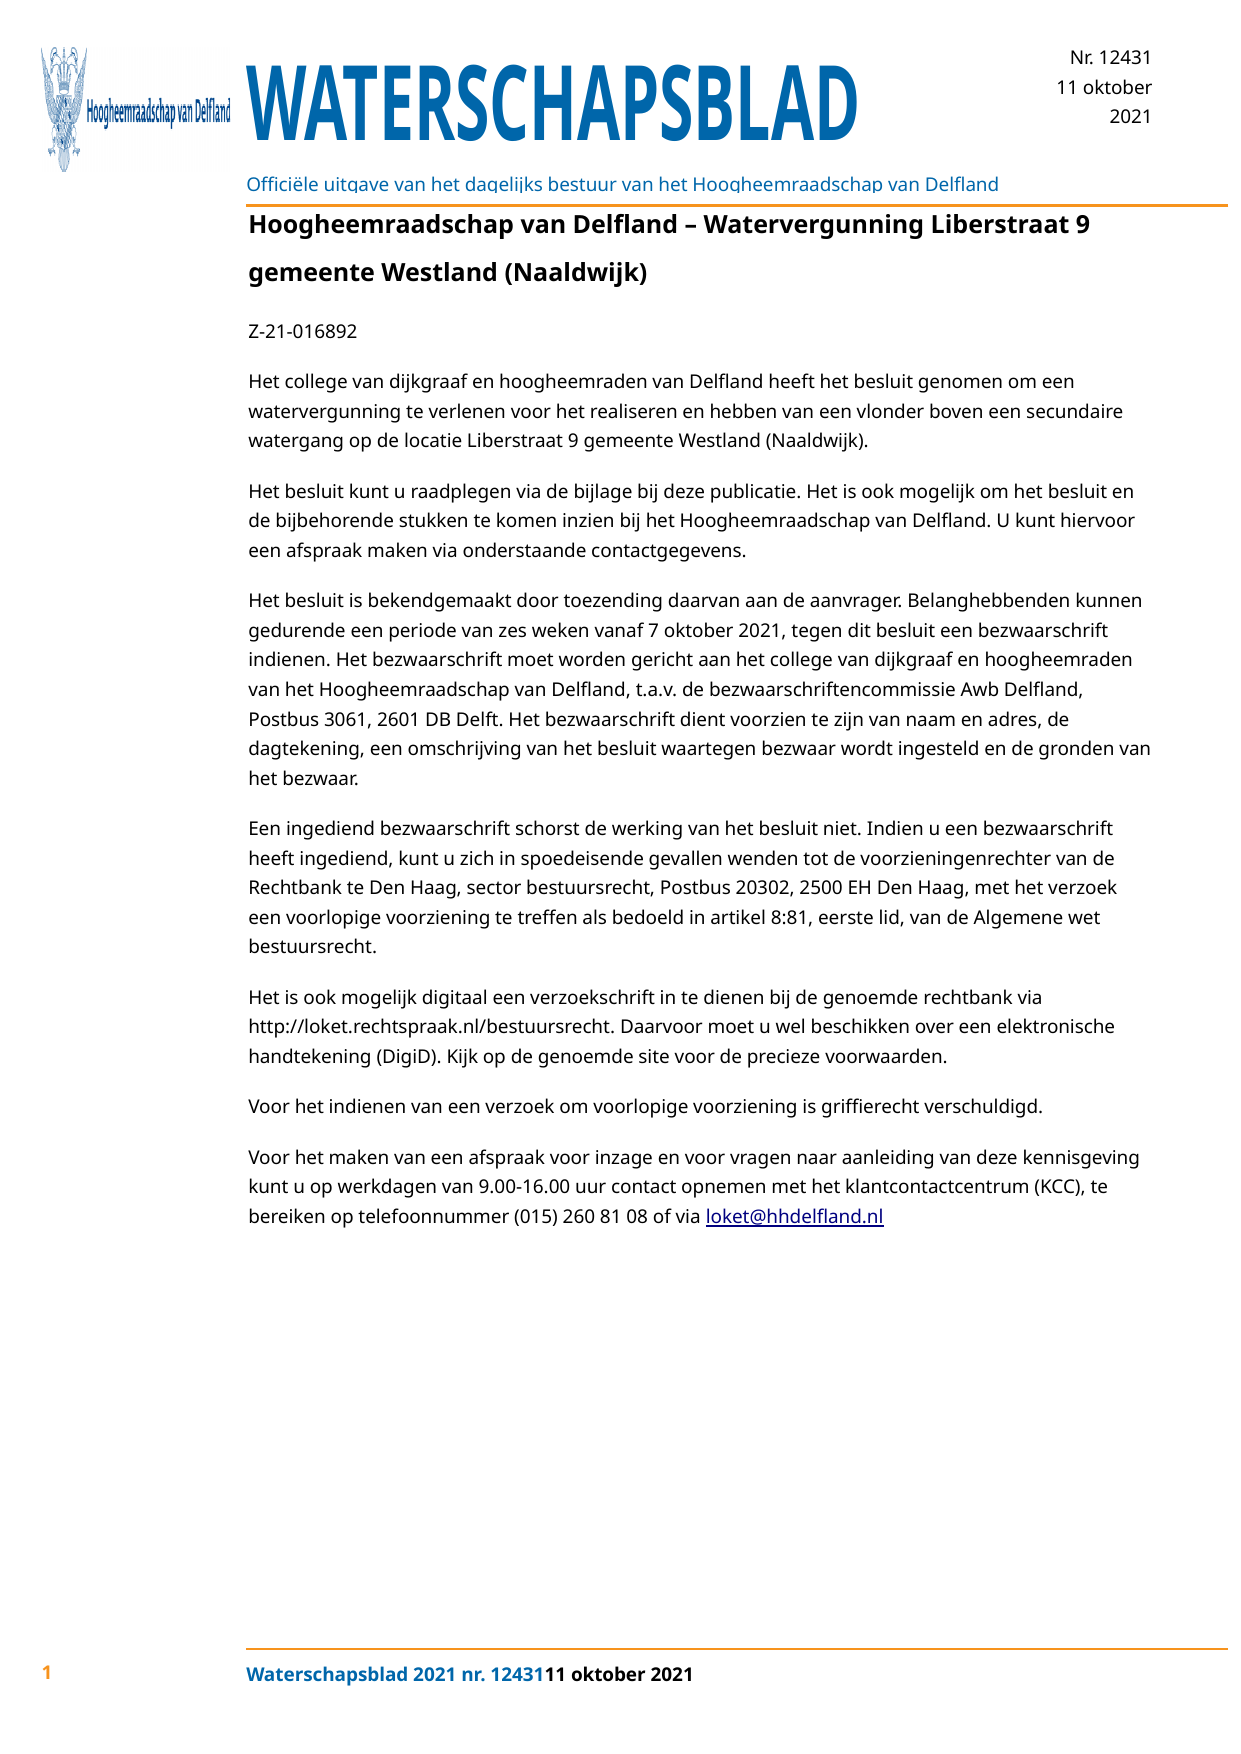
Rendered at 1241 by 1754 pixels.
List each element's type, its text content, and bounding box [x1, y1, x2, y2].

text Het besluit is bekendgemaakt door toezending daarvan aan de aanvrager. Belanghebbenden kunnen gedurende een periode van zes weken vanaf 7 oktober 2021, tegen dit besluit een bezwaarschrift indienen. Het bezwaarschrift moet worden gericht aan het college van dijkgraaf en hoogheemraden van het Hoogheemraadschap van Delfland, t.a.v. de bezwaarschriftencommissie Awb Delfland, Postbus 3061, 2601 DB Delft. Het bezwaarschrift dient voorzien te zijn van naam en adres, de dagtekening, een omschrijving van het besluit waartegen bezwaar wordt ingesteld en de gronden van het bezwaar. [248, 587, 1152, 791]
text Hoogheemraadschap van Delfland – Watervergunning Liberstraat 9 gemeente Westland (Naaldwijk) [248, 207, 1152, 288]
text Voor het indienen van een verzoek om voorlopige voorziening is griffierecht verschuldigd. [248, 1094, 1152, 1119]
text Een ingediend bezwaarschrift schorst de werking van het besluit niet. Indien u een bezwaarschrift heeft ingediend, kunt u zich in spoedeisende gevallen wenden tot de voorzieningenrechter van de Rechtbank te Den Haag, sector bestuursrecht, Postbus 20302, 2500 EH Den Haag, met het verzoek een voorlopige voorziening te treffen als bedoeld in artikel 8:81, eerste lid, van de Algemene wet bestuursrecht. [248, 815, 1152, 959]
text Het college van dijkgraaf en hoogheemraden van Delfland heeft het besluit genomen om een watervergunning te verlenen voor het realiseren en hebben van een vlonder boven een secundaire watergang op de locatie Liberstraat 9 gemeente Westland (Naaldwijk). [248, 368, 1152, 453]
text Het besluit kunt u raadplegen via de bijlage bij deze publicatie. Het is ook mogelijk om het besluit en de bijbehorende stukken te komen inzien bij het Hoogheemraadschap van Delfland. U kunt hiervoor een afspraak maken via onderstaande contactgegevens. [248, 478, 1152, 563]
text Voor het maken van een afspraak voor inzage en voor vragen naar aanleiding van deze kennisgeving kunt u op werkdagen van 9.00-16.00 uur contact opnemen met het klantcontactcentrum (KCC), te bereiken op telefoonnummer (015) 260 81 08 of via loket@hhdelfland.nl [248, 1144, 1152, 1229]
text Z-21-016892 [248, 318, 1152, 344]
picture [41, 47, 231, 172]
text Het is ook mogelijk digitaal een verzoekschrift in te dienen bij de genoemde rechtbank via http://loket.rechtspraak.nl/bestuursrecht. Daarvoor moet u wel beschikken over een elektronische handtekening (DigiD). Kijk op de genoemde site voor de precieze voorwaarden. [248, 984, 1152, 1069]
